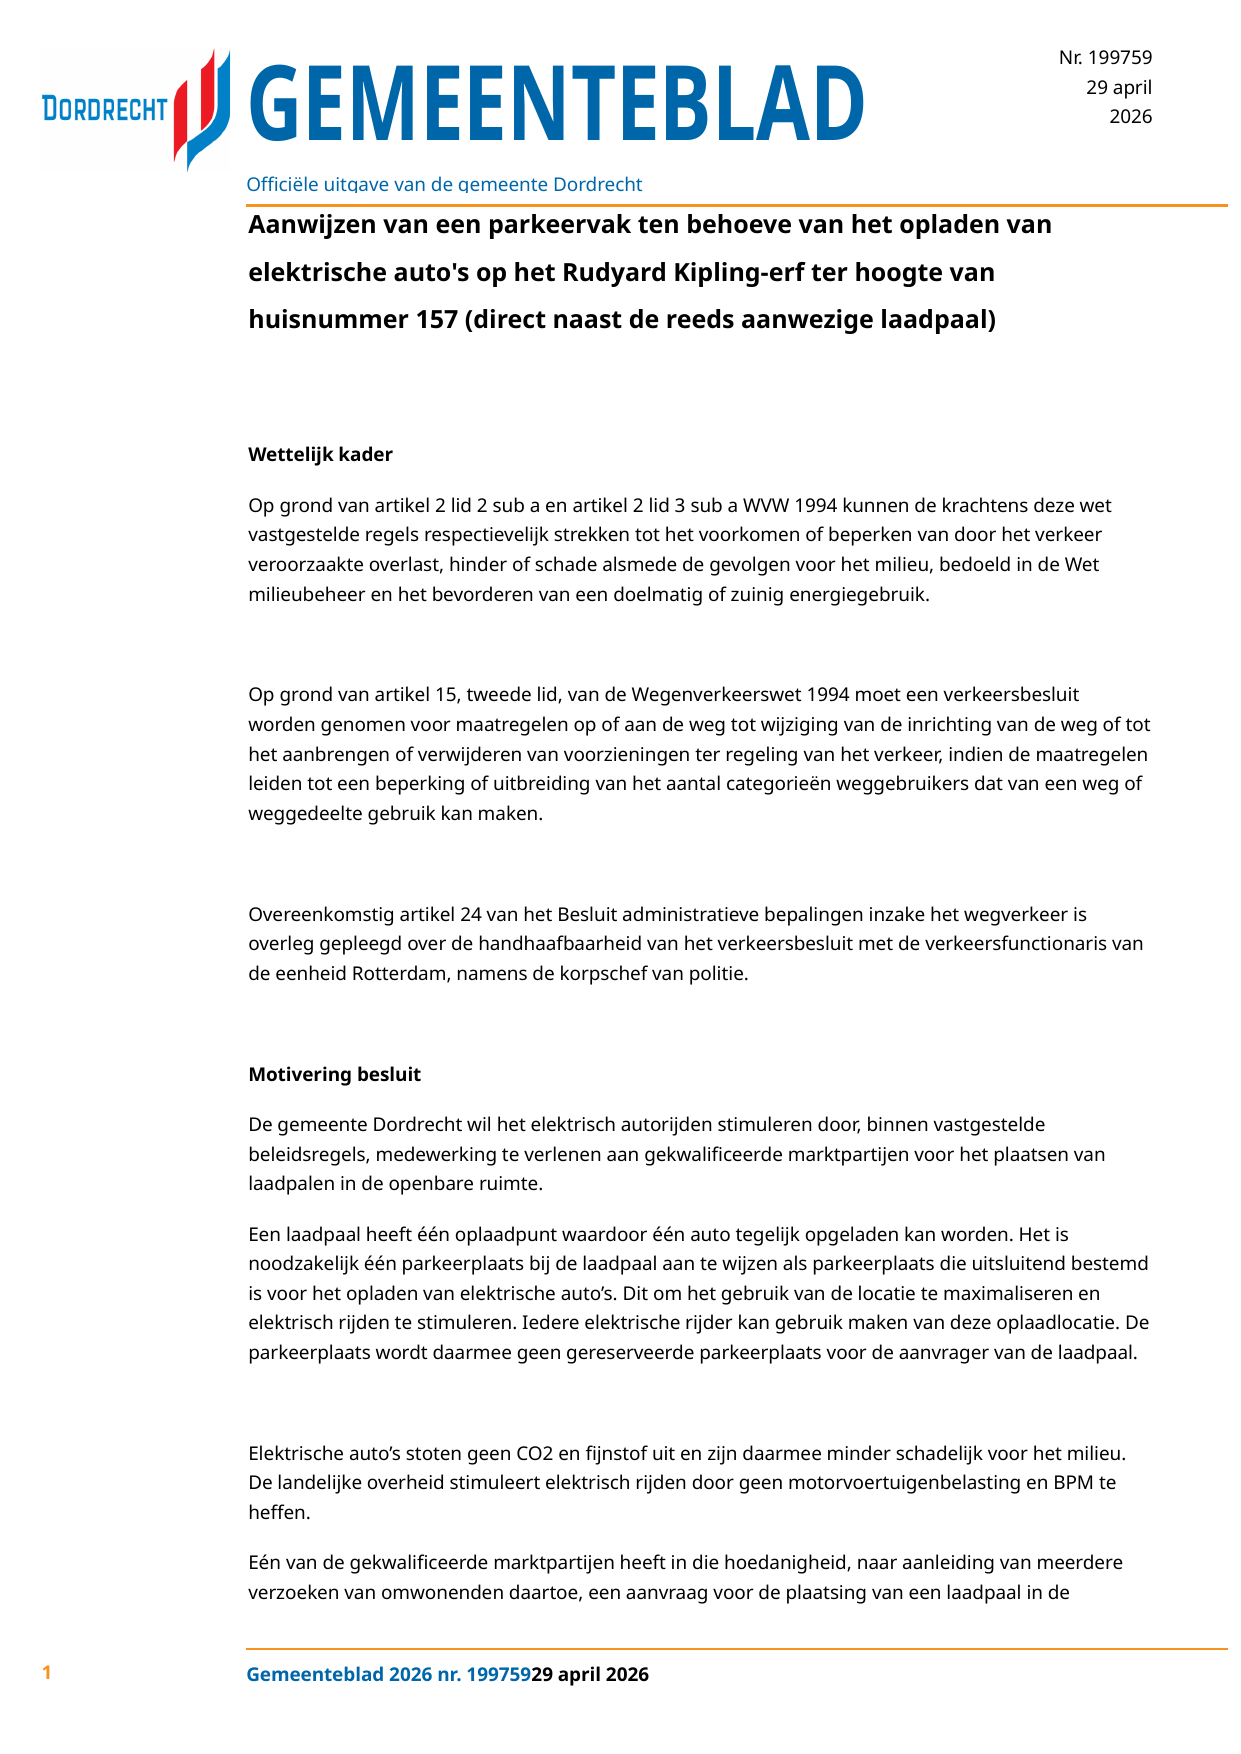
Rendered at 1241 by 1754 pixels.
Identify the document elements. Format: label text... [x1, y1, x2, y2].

text Op grond van artikel 15, tweede lid, van de Wegenverkeerswet 1994 moet een verkeersbesluit worden genomen voor maatregelen op of aan de weg tot wijziging van de inrichting van de weg of tot het aanbrengen of verwijderen van voorzieningen ter regeling van het verkeer, indien de maatregelen leiden tot een beperking of uitbreiding van het aantal categorieën weggebruikers dat van een weg of weggedeelte gebruik kan maken. [248, 682, 1152, 826]
text Overeenkomstig artikel 24 van het Besluit administratieve bepalingen inzake het wegverkeer is overleg gepleegd over de handhaafbaarheid van het verkeersbesluit met de verkeersfunctionaris van de eenheid Rotterdam, namens de korpschef van politie. [248, 901, 1152, 986]
text Aanwijzen van een parkeervak ten behoeve van het opladen van elektrische auto's op het Rudyard Kipling-erf ter hoogte van huisnummer 157 (direct naast de reeds aanwezige laadpaal) [248, 207, 1152, 336]
text Eén van de gekwalificeerde marktpartijen heeft in die hoedanigheid, naar aanleiding van meerdere verzoeken van omwonenden daartoe, een aanvraag voor de plaatsing van een laadpaal in de [248, 1549, 1152, 1605]
text Wettelijk kader [248, 442, 1152, 467]
text Op grond van artikel 2 lid 2 sub a en artikel 2 lid 3 sub a WVW 1994 kunnen de krachtens deze wet vastgestelde regels respectievelijk strekken tot het voorkomen of beperken van door het verkeer veroorzaakte overlast, hinder of schade alsmede de gevolgen voor het milieu, bedoeld in de Wet milieubeheer en het bevorderen van een doelmatig of zuinig energiegebruik. [248, 492, 1152, 607]
text Elektrische auto’s stoten geen CO2 en fijnstof uit en zijn daarmee minder schadelijk voor het milieu. De landelijke overheid stimuleert elektrisch rijden door geen motorvoertuigenbelasting en BPM te heffen. [248, 1440, 1152, 1525]
picture [41, 47, 231, 172]
text Motivering besluit [248, 1061, 1152, 1087]
text De gemeente Dordrecht wil het elektrisch autorijden stimuleren door, binnen vastgestelde beleidsregels, medewerking te verlenen aan gekwalificeerde marktpartijen voor het plaatsen van laadpalen in de openbare ruimte. [248, 1111, 1152, 1196]
text Een laadpaal heeft één oplaadpunt waardoor één auto tegelijk opgeladen kan worden. Het is noodzakelijk één parkeerplaats bij de laadpaal aan te wijzen als parkeerplaats die uitsluitend bestemd is voor het opladen van elektrische auto’s. Dit om het gebruik van de locatie te maximaliseren en elektrisch rijden te stimuleren. Iedere elektrische rijder kan gebruik maken van deze oplaadlocatie. De parkeerplaats wordt daarmee geen gereserveerde parkeerplaats voor de aanvrager van de laadpaal. [248, 1221, 1152, 1365]
